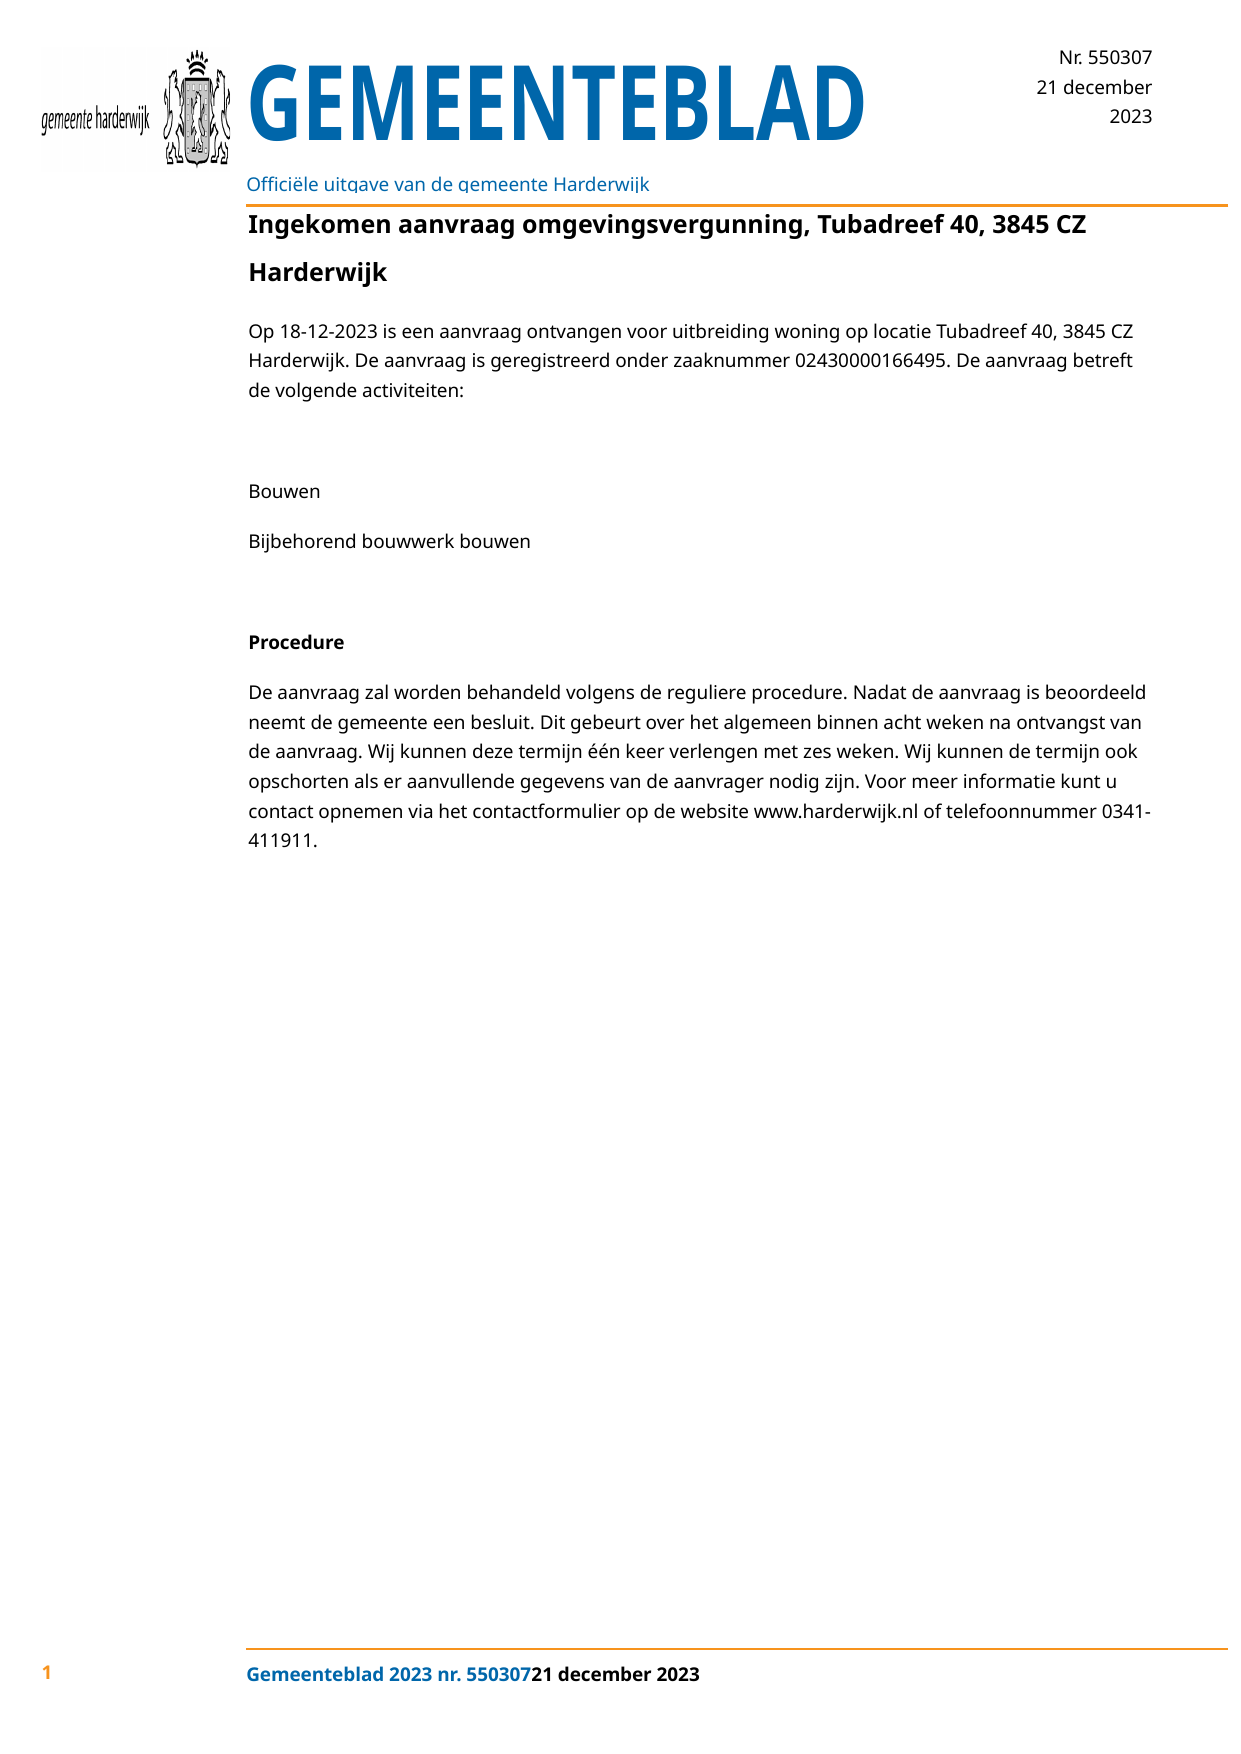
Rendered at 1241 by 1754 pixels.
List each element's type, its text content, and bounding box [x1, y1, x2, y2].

text De aanvraag zal worden behandeld volgens de reguliere procedure. Nadat de aanvraag is beoordeeld neemt de gemeente een besluit. Dit gebeurt over het algemeen binnen acht weken na ontvangst van de aanvraag. Wij kunnen deze termijn één keer verlengen met zes weken. Wij kunnen de termijn ook opschorten als er aanvullende gegevens van de aanvrager nodig zijn. Voor meer informatie kunt u contact opnemen via het contactformulier op de website www.harderwijk.nl of telefoonnummer 0341-411911. [248, 679, 1152, 853]
text Ingekomen aanvraag omgevingsvergunning, Tubadreef 40, 3845 CZ Harderwijk [248, 207, 1152, 288]
text Procedure [248, 629, 1152, 655]
text Bouwen [248, 478, 1152, 504]
text Op 18-12-2023 is een aanvraag ontvangen voor uitbreiding woning op locatie Tubadreef 40, 3845 CZ Harderwijk. De aanvraag is geregistreerd onder zaaknummer 02430000166495. De aanvraag betreft de volgende activiteiten: [248, 318, 1152, 403]
text Bijbehorend bouwwerk bouwen [248, 528, 1152, 554]
picture [41, 47, 231, 172]
